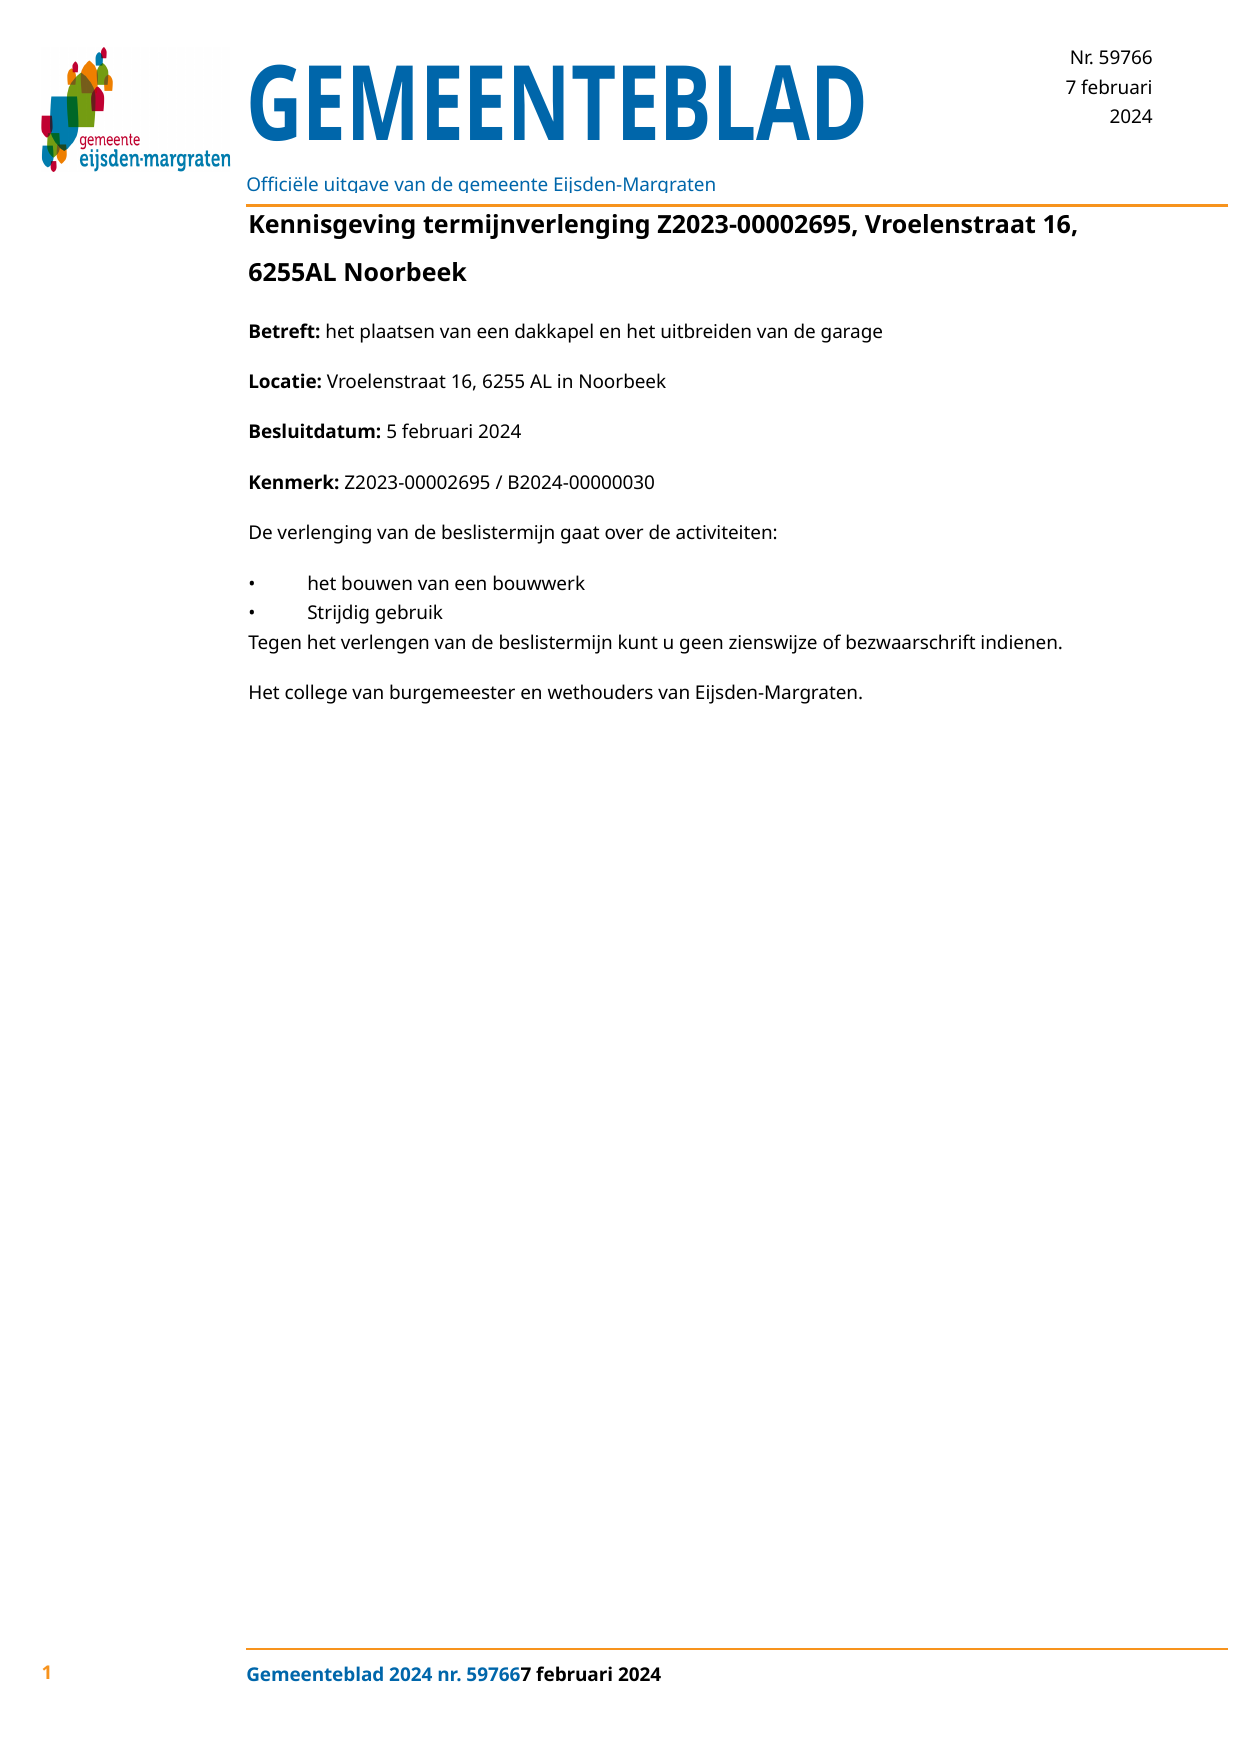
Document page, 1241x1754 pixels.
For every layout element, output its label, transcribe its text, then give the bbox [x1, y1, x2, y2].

text Betreft: het plaatsen van een dakkapel en het uitbreiden van de garage [248, 318, 1152, 344]
text Locatie: Vroelenstraat 16, 6255 AL in Noorbeek [248, 368, 1152, 394]
text De verlenging van de beslistermijn gaat over de activiteiten: [248, 519, 1152, 545]
picture [41, 47, 231, 172]
text Kennisgeving termijnverlenging Z2023-00002695, Vroelenstraat 16, 6255AL Noorbeek [248, 207, 1152, 288]
list het bouwen van een bouwwerk [248, 570, 1152, 596]
list Strijdig gebruik [248, 599, 1152, 625]
text Het college van burgemeester en wethouders van Eijsden-Margraten. [248, 679, 1152, 705]
text Besluitdatum: 5 februari 2024 [248, 419, 1152, 444]
text Kenmerk: Z2023-00002695 / B2024-00000030 [248, 469, 1152, 495]
text Tegen het verlengen van de beslistermijn kunt u geen zienswijze of bezwaarschrift indienen. [248, 629, 1152, 655]
